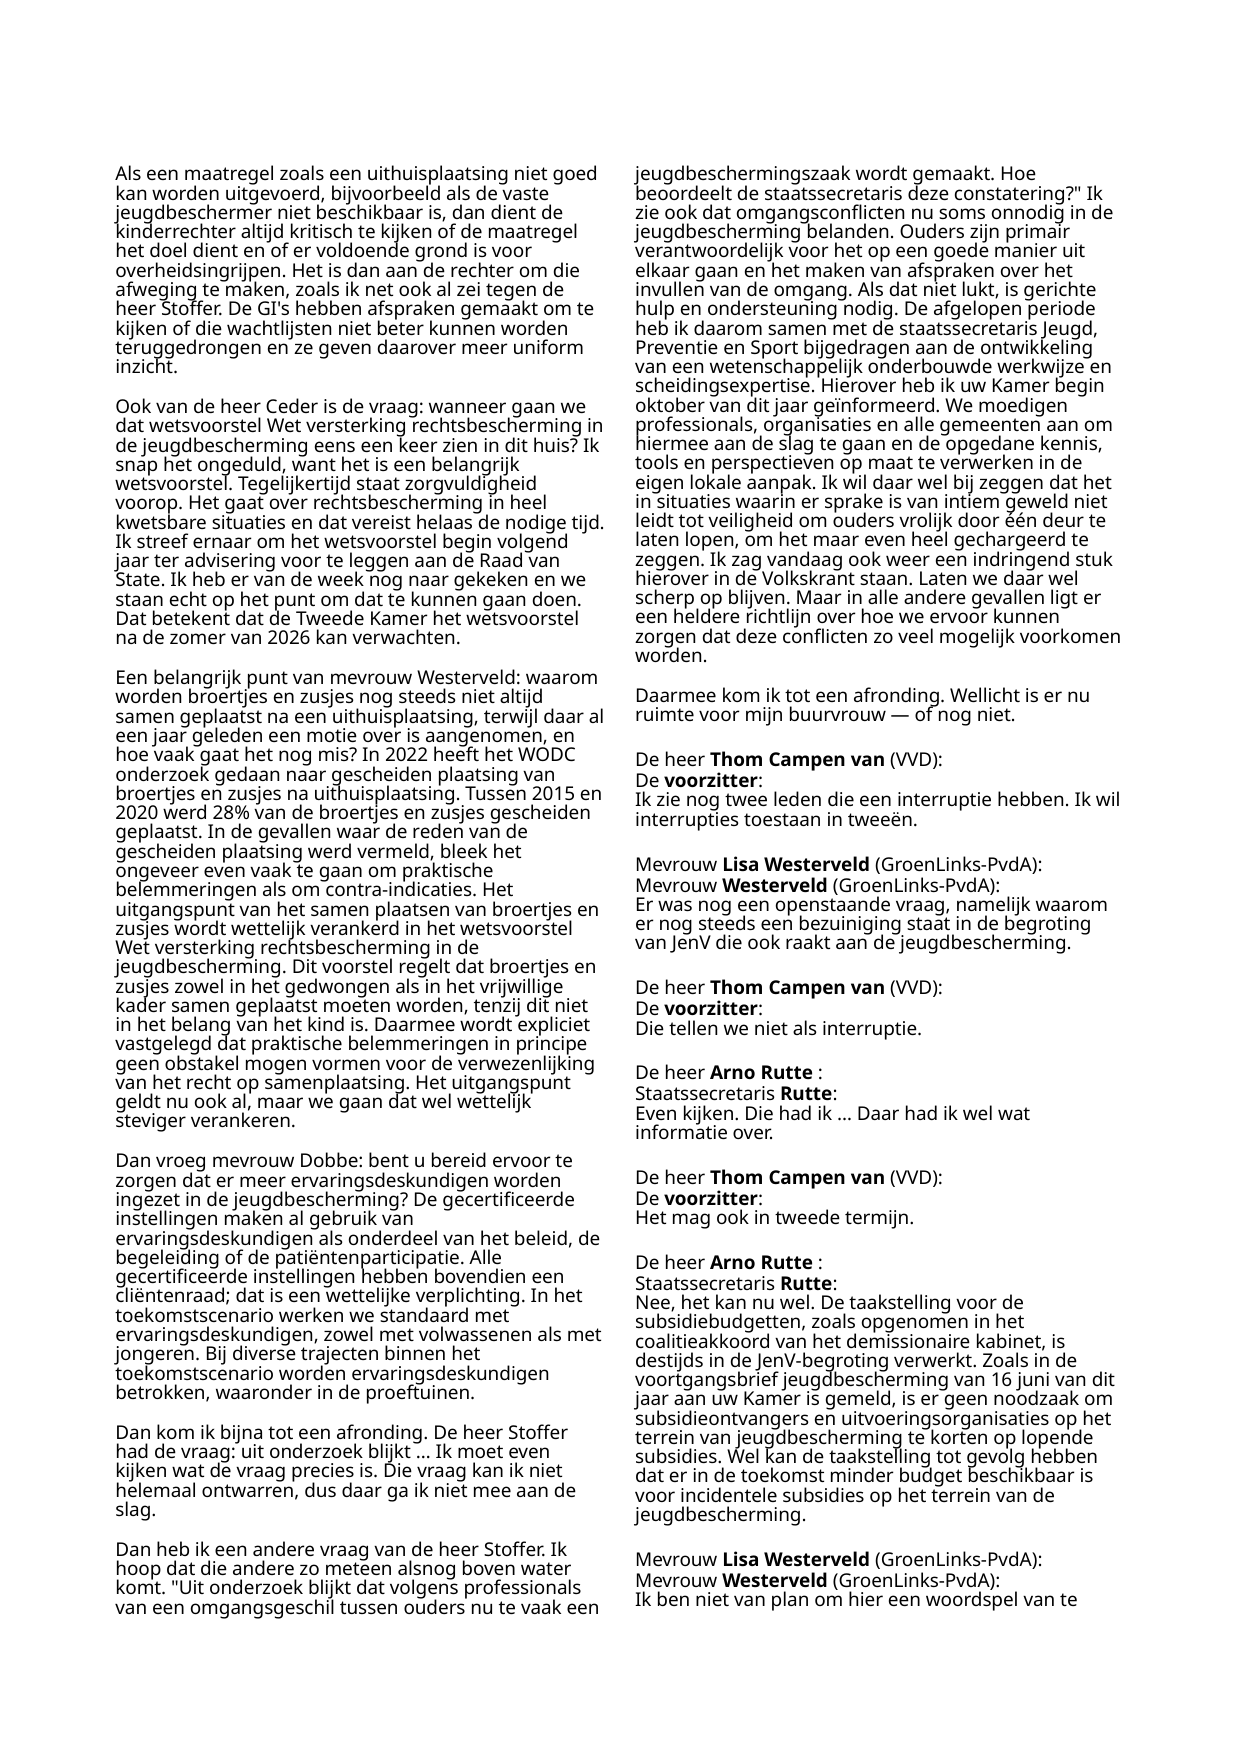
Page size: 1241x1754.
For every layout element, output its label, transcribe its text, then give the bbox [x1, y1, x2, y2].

text De heer Arno Rutte : [635, 1059, 1125, 1085]
text De heer Arno Rutte : [635, 1249, 1125, 1275]
text Ik zie nog twee leden die een interruptie hebben. Ik wil interrupties toestaan in tweeën. [635, 791, 1125, 830]
text Mevrouw Westerveld (GroenLinks-PvdA): [635, 1572, 1125, 1591]
text De heer Thom Campen van (VVD): [635, 974, 1125, 1000]
text De voorzitter: [635, 1190, 1125, 1209]
text Even kijken. Die had ik … Daar had ik wel wat informatie over. [635, 1104, 1125, 1143]
text Daarmee kom ik tot een afronding. Wellicht is er nu ruimte voor mijn buurvrouw — of nog niet. [635, 687, 1125, 726]
text Mevrouw Westerveld (GroenLinks-PvdA): [635, 877, 1125, 896]
text Ook van de heer Ceder is de vraag: wanneer gaan we dat wetsvoorstel Wet versterking rechtsbescherming in de jeugdbescherming eens een keer zien in dit huis? Ik snap het ongeduld, want het is een belangrijk wetsvoorstel. Tegelijkertijd staat zorgvuldigheid voorop. Het gaat over rechtsbescherming in heel kwetsbare situaties en dat vereist helaas de nodige tijd. Ik streef ernaar om het wetsvoorstel begin volgend jaar ter advisering voor te leggen aan de Raad van State. Ik heb er van de week nog naar gekeken en we staan echt op het punt om dat te kunnen gaan doen. Dat betekent dat de Tweede Kamer het wetsvoorstel na de zomer van 2026 kan verwachten. [115, 398, 605, 648]
text Er was nog een openstaande vraag, namelijk waarom er nog steeds een bezuiniging staat in de begroting van JenV die ook raakt aan de jeugdbescherming. [635, 896, 1125, 954]
text jeugdbeschermingszaak wordt gemaakt. Hoe beoordeelt de staatssecretaris deze constatering?" Ik zie ook dat omgangsconflicten nu soms onnodig in de jeugdbescherming belanden. Ouders zijn primair verantwoordelijk voor het op een goede manier uit elkaar gaan en het maken van afspraken over het invullen van de omgang. Als dat niet lukt, is gerichte hulp en ondersteuning nodig. De afgelopen periode heb ik daarom samen met de staatssecretaris Jeugd, Preventie en Sport bijgedragen aan de ontwikkeling van een wetenschappelijk onderbouwde werkwijze en scheidingsexpertise. Hierover heb ik uw Kamer begin oktober van dit jaar geïnformeerd. We moedigen professionals, organisaties en alle gemeenten aan om hiermee aan de slag te gaan en de opgedane kennis, tools en perspectieven op maat te verwerken in de eigen lokale aanpak. Ik wil daar wel bij zeggen dat het in situaties waarin er sprake is van intiem geweld niet leidt tot veiligheid om ouders vrolijk door één deur te laten lopen, om het maar even heel gechargeerd te zeggen. Ik zag vandaag ook weer een indringend stuk hierover in de Volkskrant staan. Laten we daar wel scherp op blijven. Maar in alle andere gevallen ligt er een heldere richtlijn over hoe we ervoor kunnen zorgen dat deze conflicten zo veel mogelijk voorkomen worden. [635, 165, 1125, 666]
text Dan kom ik bijna tot een afronding. De heer Stoffer had de vraag: uit onderzoek blijkt … Ik moet even kijken wat de vraag precies is. Die vraag kan ik niet helemaal ontwarren, dus daar ga ik niet mee aan de slag. [115, 1424, 605, 1520]
text Het mag ook in tweede termijn. [635, 1209, 1125, 1228]
text Dan vroeg mevrouw Dobbe: bent u bereid ervoor te zorgen dat er meer ervaringsdeskundigen worden ingezet in de jeugdbescherming? De gecertificeerde instellingen maken al gebruik van ervaringsdeskundigen als onderdeel van het beleid, de begeleiding of de patiëntenparticipatie. Alle gecertificeerde instellingen hebben bovendien een cliëntenraad; dat is een wettelijke verplichting. In het toekomstscenario werken we standaard met ervaringsdeskundigen, zowel met volwassenen als met jongeren. Bij diverse trajecten binnen het toekomstscenario worden ervaringsdeskundigen betrokken, waaronder in de proeftuinen. [115, 1152, 605, 1403]
text Nee, het kan nu wel. De taakstelling voor de subsidiebudgetten, zoals opgenomen in het coalitieakkoord van het demissionaire kabinet, is destijds in de JenV-begroting verwerkt. Zoals in de voortgangsbrief jeugdbescherming van 16 juni van dit jaar aan uw Kamer is gemeld, is er geen noodzaak om subsidieontvangers en uitvoeringsorganisaties op het terrein van jeugdbescherming te korten op lopende subsidies. Wel kan de taakstelling tot gevolg hebben dat er in de toekomst minder budget beschikbaar is voor incidentele subsidies op het terrein van de jeugdbescherming. [635, 1294, 1125, 1525]
text Een belangrijk punt van mevrouw Westerveld: waarom worden broertjes en zusjes nog steeds niet altijd samen geplaatst na een uithuisplaatsing, terwijl daar al een jaar geleden een motie over is aangenomen, en hoe vaak gaat het nog mis? In 2022 heeft het WODC onderzoek gedaan naar gescheiden plaatsing van broertjes en zusjes na uithuisplaatsing. Tussen 2015 en 2020 werd 28% van de broertjes en zusjes gescheiden geplaatst. In de gevallen waar de reden van de gescheiden plaatsing werd vermeld, bleek het ongeveer even vaak te gaan om praktische belemmeringen als om contra-indicaties. Het uitgangspunt van het samen plaatsen van broertjes en zusjes wordt wettelijk verankerd in het wetsvoorstel Wet versterking rechtsbescherming in de jeugdbescherming. Dit voorstel regelt dat broertjes en zusjes zowel in het gedwongen als in het vrijwillige kader samen geplaatst moeten worden, tenzij dit niet in het belang van het kind is. Daarmee wordt expliciet vastgelegd dat praktische belemmeringen in principe geen obstakel mogen vormen voor de verwezenlijking van het recht op samenplaatsing. Het uitgangspunt geldt nu ook al, maar we gaan dat wel wettelijk steviger verankeren. [115, 669, 605, 1132]
text Dan heb ik een andere vraag van de heer Stoffer. Ik hoop dat die andere zo meteen alsnog boven water komt. "Uit onderzoek blijkt dat volgens professionals van een omgangsgeschil tussen ouders nu te vaak een [115, 1541, 605, 1618]
text Mevrouw Lisa Westerveld (GroenLinks-PvdA): [635, 851, 1125, 877]
text Als een maatregel zoals een uithuisplaatsing niet goed kan worden uitgevoerd, bijvoorbeeld als de vaste jeugdbeschermer niet beschikbaar is, dan dient de kinderrechter altijd kritisch te kijken of de maatregel het doel dient en of er voldoende grond is voor overheidsingrijpen. Het is dan aan de rechter om die afweging te maken, zoals ik net ook al zei tegen de heer Stoffer. De GI's hebben afspraken gemaakt om te kijken of die wachtlijsten niet beter kunnen worden teruggedrongen en ze geven daarover meer uniform inzicht. [115, 165, 605, 377]
text De heer Thom Campen van (VVD): [635, 746, 1125, 772]
text Die tellen we niet als interruptie. [635, 1019, 1125, 1039]
text Staatssecretaris Rutte: [635, 1275, 1125, 1294]
text Ik ben niet van plan om hier een woordspel van te [635, 1591, 1125, 1610]
text De voorzitter: [635, 1000, 1125, 1019]
text De voorzitter: [635, 772, 1125, 791]
text De heer Thom Campen van (VVD): [635, 1164, 1125, 1190]
text Mevrouw Lisa Westerveld (GroenLinks-PvdA): [635, 1546, 1125, 1572]
text Staatssecretaris Rutte: [635, 1085, 1125, 1104]
